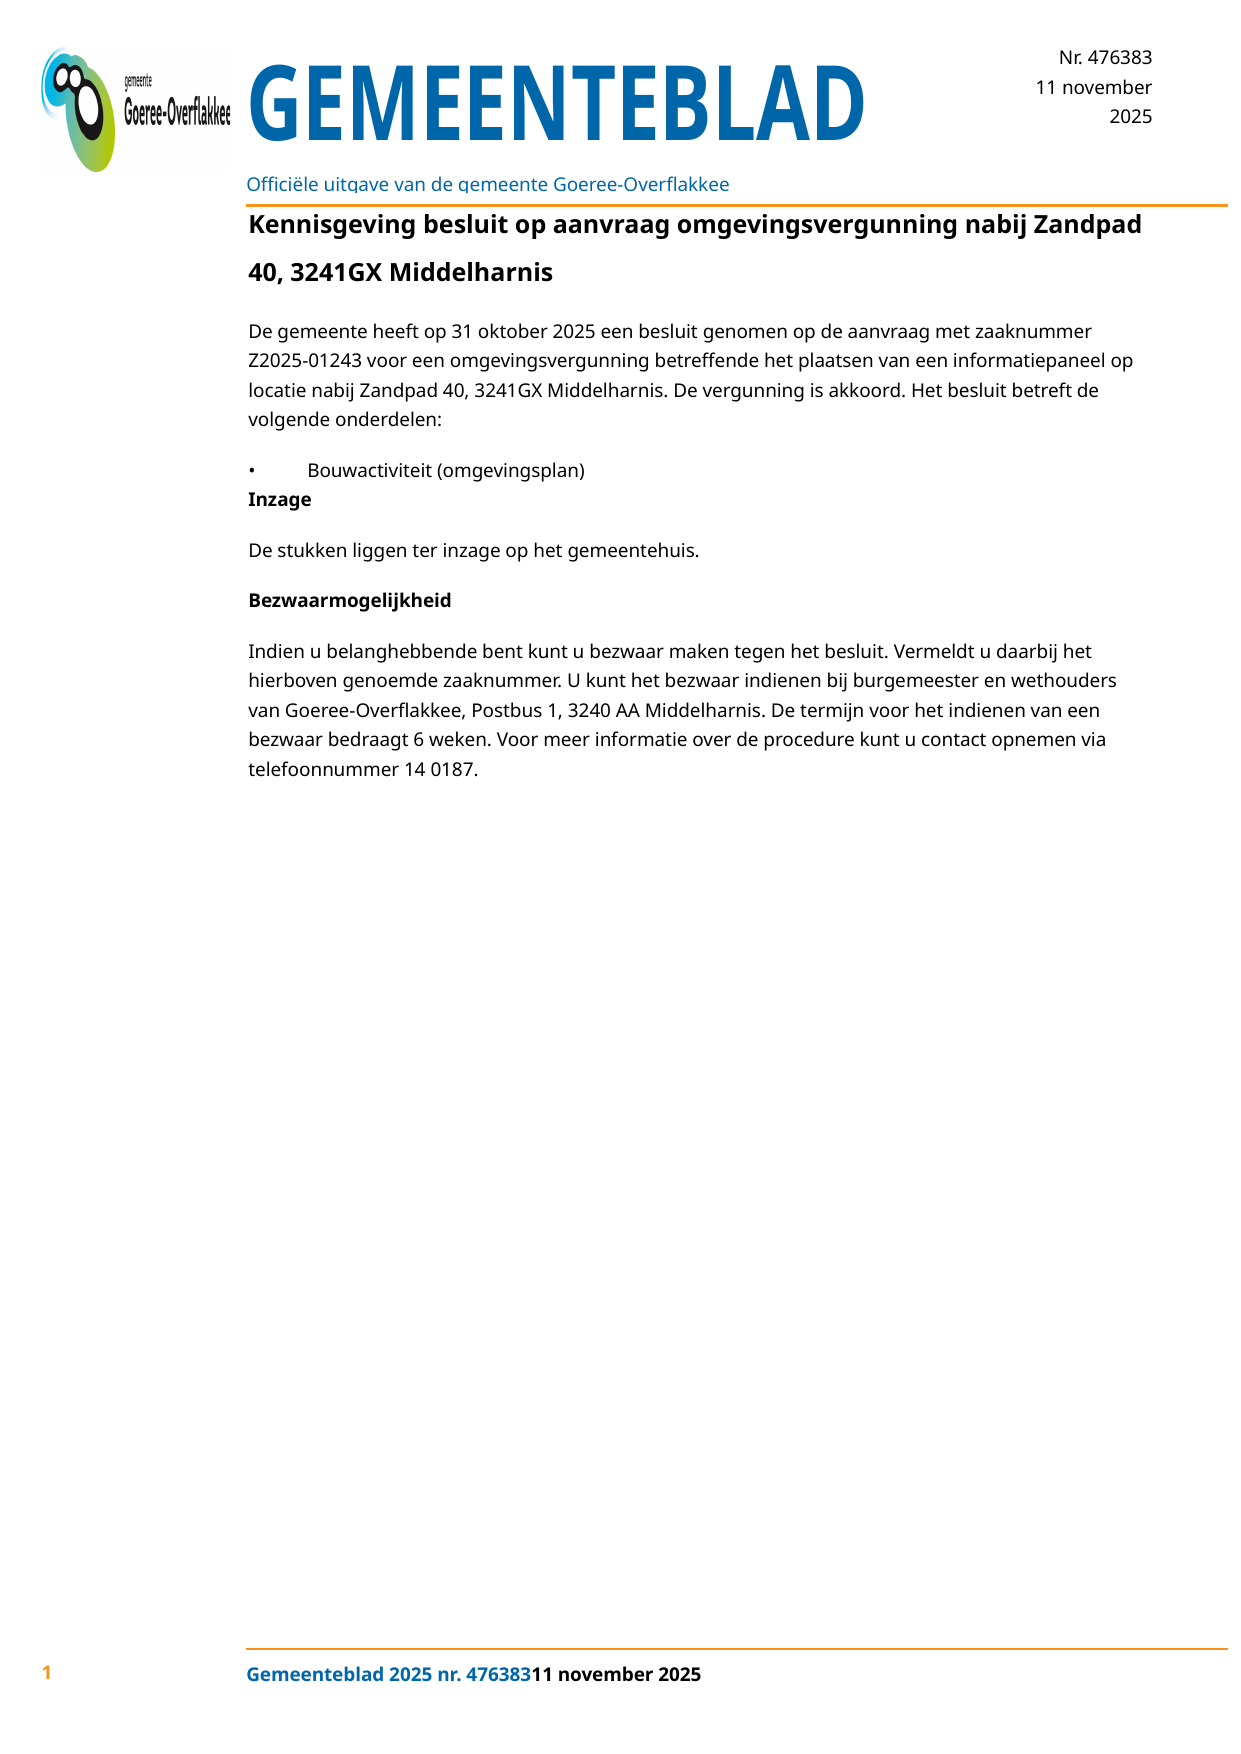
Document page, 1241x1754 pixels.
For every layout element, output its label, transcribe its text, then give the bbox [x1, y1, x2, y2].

picture [41, 47, 231, 172]
text Kennisgeving besluit op aanvraag omgevingsvergunning nabij Zandpad 40, 3241GX Middelharnis [248, 207, 1152, 288]
text De stukken liggen ter inzage op het gemeentehuis. [248, 537, 1152, 563]
text Inzage [248, 487, 1152, 512]
text Indien u belanghebbende bent kunt u bezwaar maken tegen het besluit. Vermeldt u daarbij het hierboven genoemde zaaknummer. U kunt het bezwaar indienen bij burgemeester en wethouders van Goeree-Overflakkee, Postbus 1, 3240 AA Middelharnis. De termijn voor het indienen van een bezwaar bedraagt 6 weken. Voor meer informatie over de procedure kunt u contact opnemen via telefoonnummer 14 0187. [248, 638, 1152, 782]
list Bouwactiviteit (omgevingsplan) [248, 457, 1152, 483]
text Bezwaarmogelijkheid [248, 587, 1152, 613]
text De gemeente heeft op 31 oktober 2025 een besluit genomen op de aanvraag met zaaknummer Z2025-01243 voor een omgevingsvergunning betreffende het plaatsen van een informatiepaneel op locatie nabij Zandpad 40, 3241GX Middelharnis. De vergunning is akkoord. Het besluit betreft de volgende onderdelen: [248, 318, 1152, 432]
